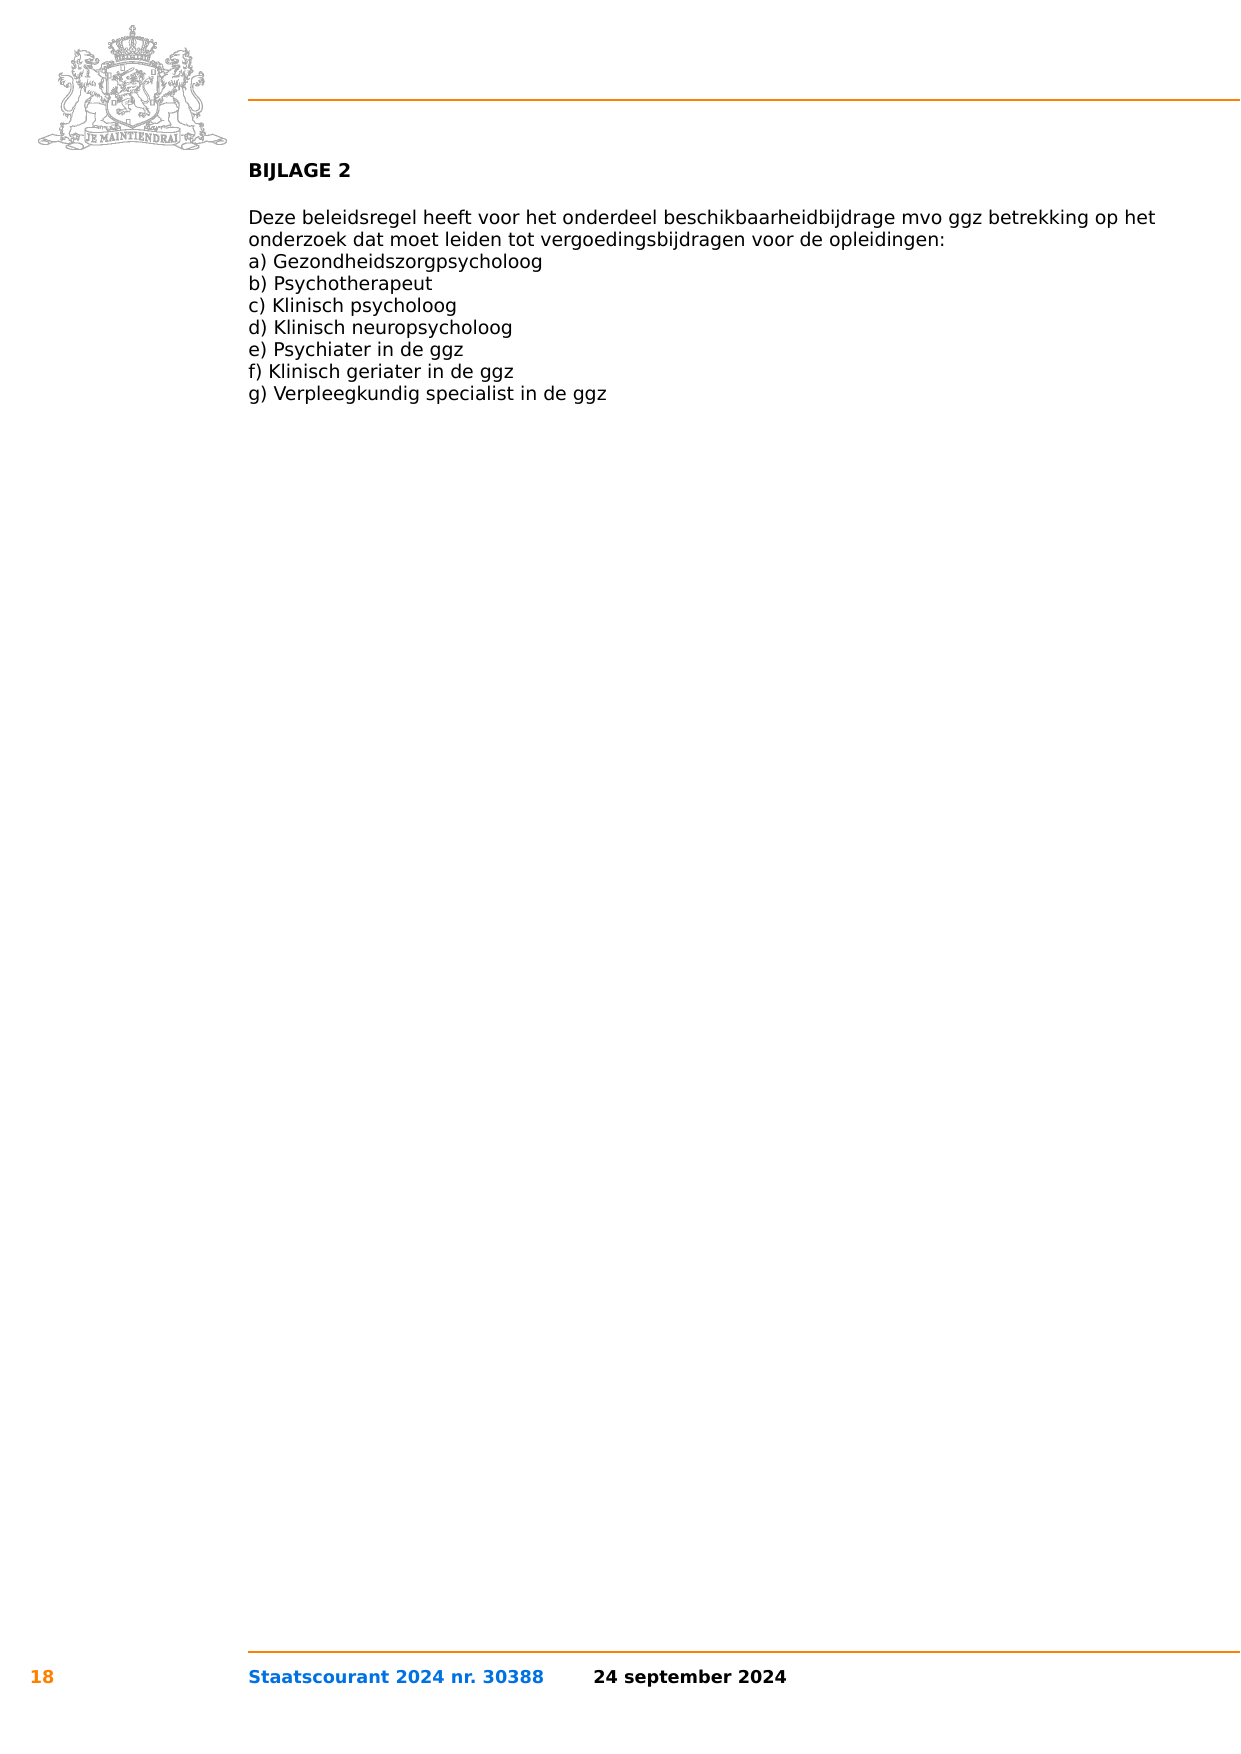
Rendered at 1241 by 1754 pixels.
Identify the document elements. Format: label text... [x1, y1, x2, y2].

text c) Klinisch psycholoog [248, 295, 1163, 317]
text a) Gezondheidszorgpsycholoog [248, 251, 1163, 273]
text d) Klinisch neuropsycholoog [248, 317, 1163, 339]
text b) Psychotherapeut [248, 273, 1163, 295]
text f) Klinisch geriater in de ggz [248, 361, 1163, 383]
text g) Verpleegkundig specialist in de ggz [248, 383, 1163, 405]
subtitle BIJLAGE 2 [248, 160, 1163, 182]
picture [38, 25, 227, 150]
text Deze beleidsregel heeft voor het onderdeel beschikbaarheidbijdrage mvo ggz betrekking op het onderzoek dat moet leiden tot vergoedingsbijdragen voor de opleidingen: [248, 207, 1163, 251]
text e) Psychiater in de ggz [248, 339, 1163, 361]
